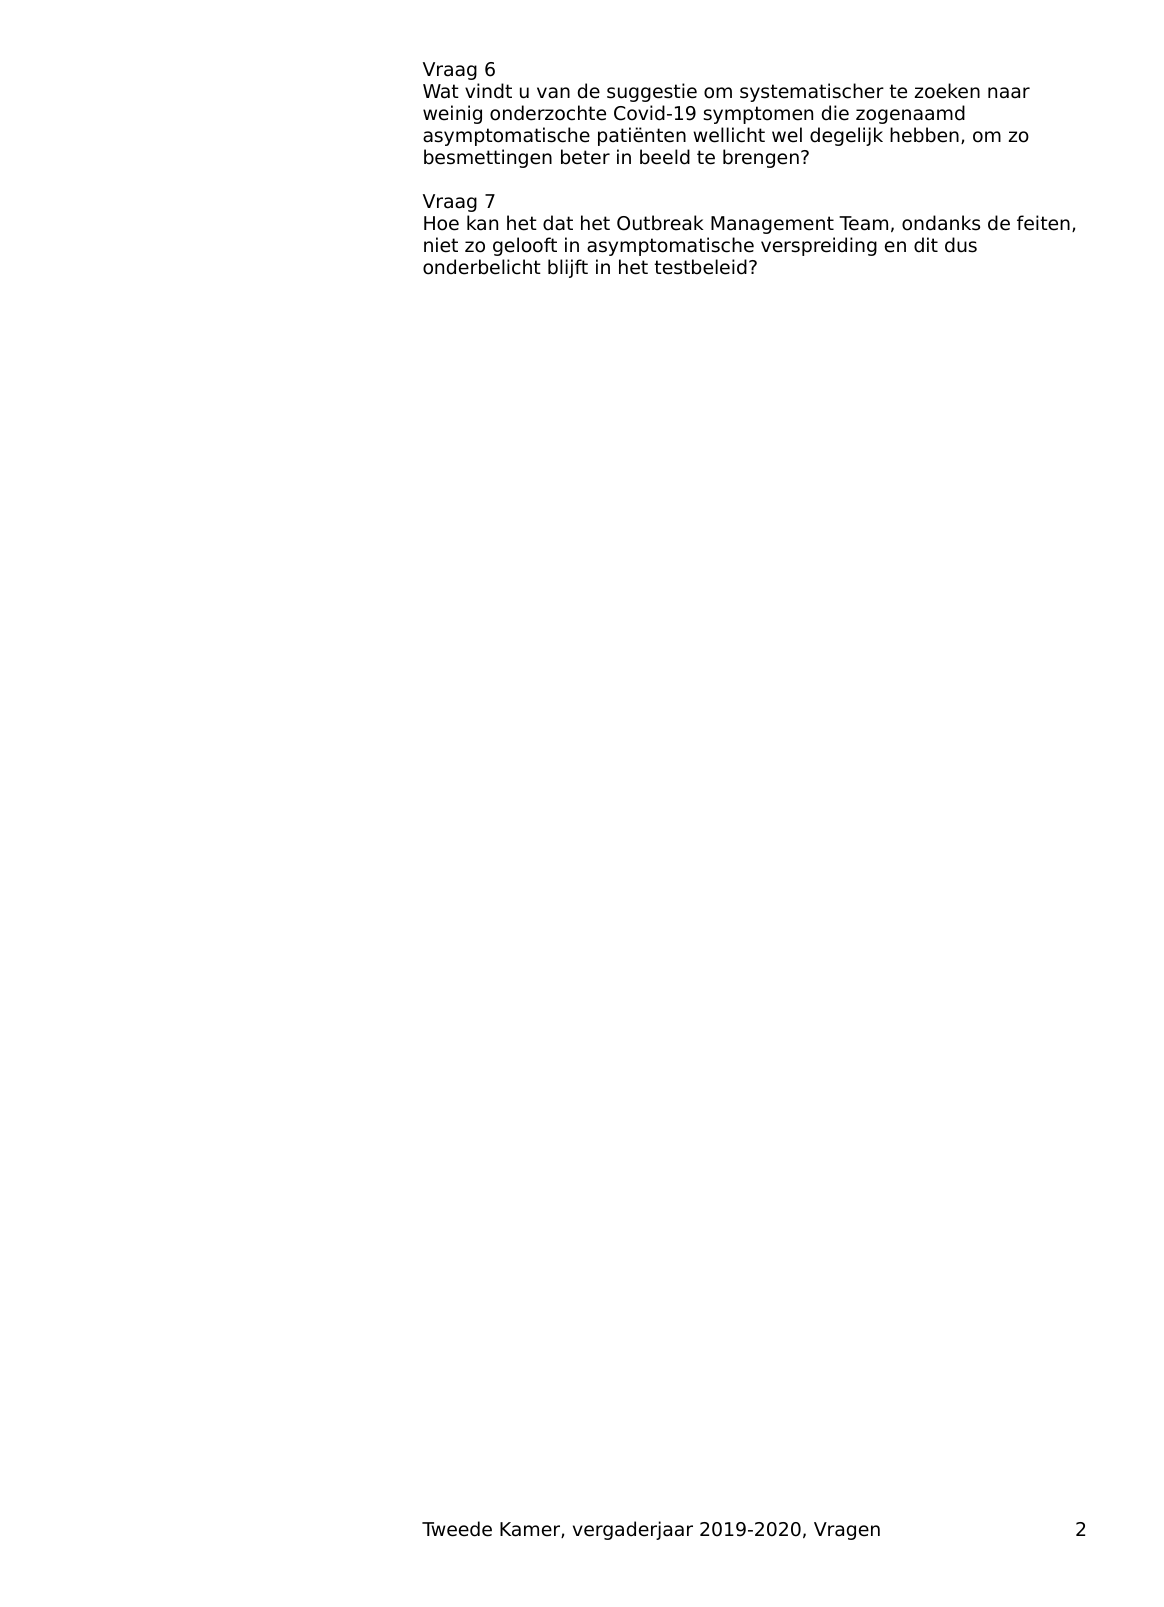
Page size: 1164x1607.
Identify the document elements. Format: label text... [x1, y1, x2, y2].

text Vraag 7 [422, 191, 1087, 213]
text Hoe kan het dat het Outbreak Management Team, ondanks de feiten, niet zo gelooft in asymptomatische verspreiding en dit dus onderbelicht blijft in het testbeleid? [422, 213, 1087, 279]
text Vraag 6 [422, 59, 1087, 81]
text Wat vindt u van de suggestie om systematischer te zoeken naar weinig onderzochte Covid-19 symptomen die zogenaamd asymptomatische patiënten wellicht wel degelijk hebben, om zo besmettingen beter in beeld te brengen? [422, 81, 1087, 169]
